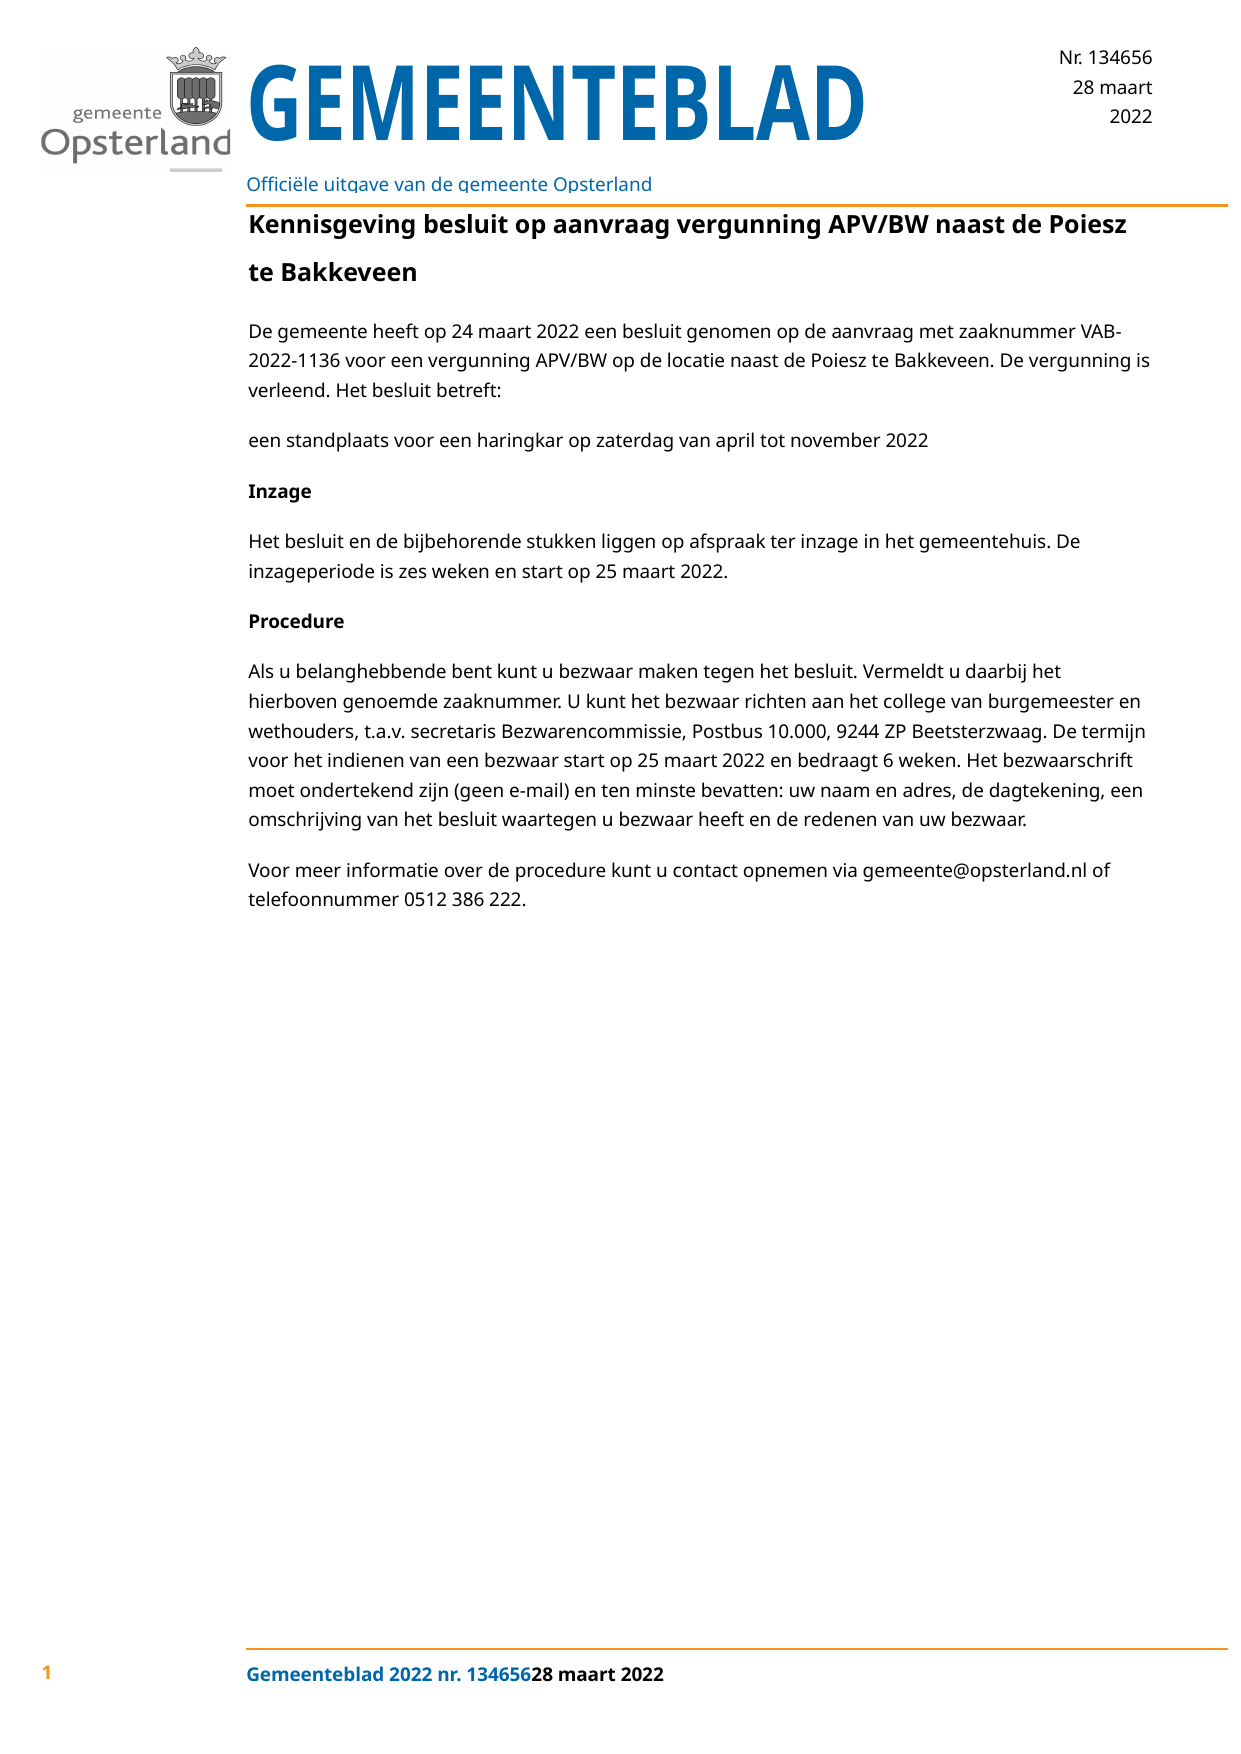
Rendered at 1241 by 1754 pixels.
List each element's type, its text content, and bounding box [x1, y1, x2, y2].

text een standplaats voor een haringkar op zaterdag van april tot november 2022 [248, 427, 1152, 453]
text De gemeente heeft op 24 maart 2022 een besluit genomen op de aanvraag met zaaknummer VAB-2022-1136 voor een vergunning APV/BW op de locatie naast de Poiesz te Bakkeveen. De vergunning is verleend. Het besluit betreft: [248, 318, 1152, 403]
text Inzage [248, 478, 1152, 504]
text Kennisgeving besluit op aanvraag vergunning APV/BW naast de Poiesz te Bakkeveen [248, 207, 1152, 288]
text Voor meer informatie over de procedure kunt u contact opnemen via gemeente@opsterland.nl of telefoonnummer 0512 386 222. [248, 857, 1152, 912]
text Als u belanghebbende bent kunt u bezwaar maken tegen het besluit. Vermeldt u daarbij het hierboven genoemde zaaknummer. U kunt het bezwaar richten aan het college van burgemeester en wethouders, t.a.v. secretaris Bezwarencommissie, Postbus 10.000, 9244 ZP Beetsterzwaag. De termijn voor het indienen van een bezwaar start op 25 maart 2022 en bedraagt 6 weken. Het bezwaarschrift moet ondertekend zijn (geen e-mail) en ten minste bevatten: uw naam en adres, de dagtekening, een omschrijving van het besluit waartegen u bezwaar heeft en de redenen van uw bezwaar. [248, 659, 1152, 832]
picture [41, 47, 231, 172]
text Het besluit en de bijbehorende stukken liggen op afspraak ter inzage in het gemeentehuis. De inzageperiode is zes weken en start op 25 maart 2022. [248, 528, 1152, 584]
text Procedure [248, 608, 1152, 634]
